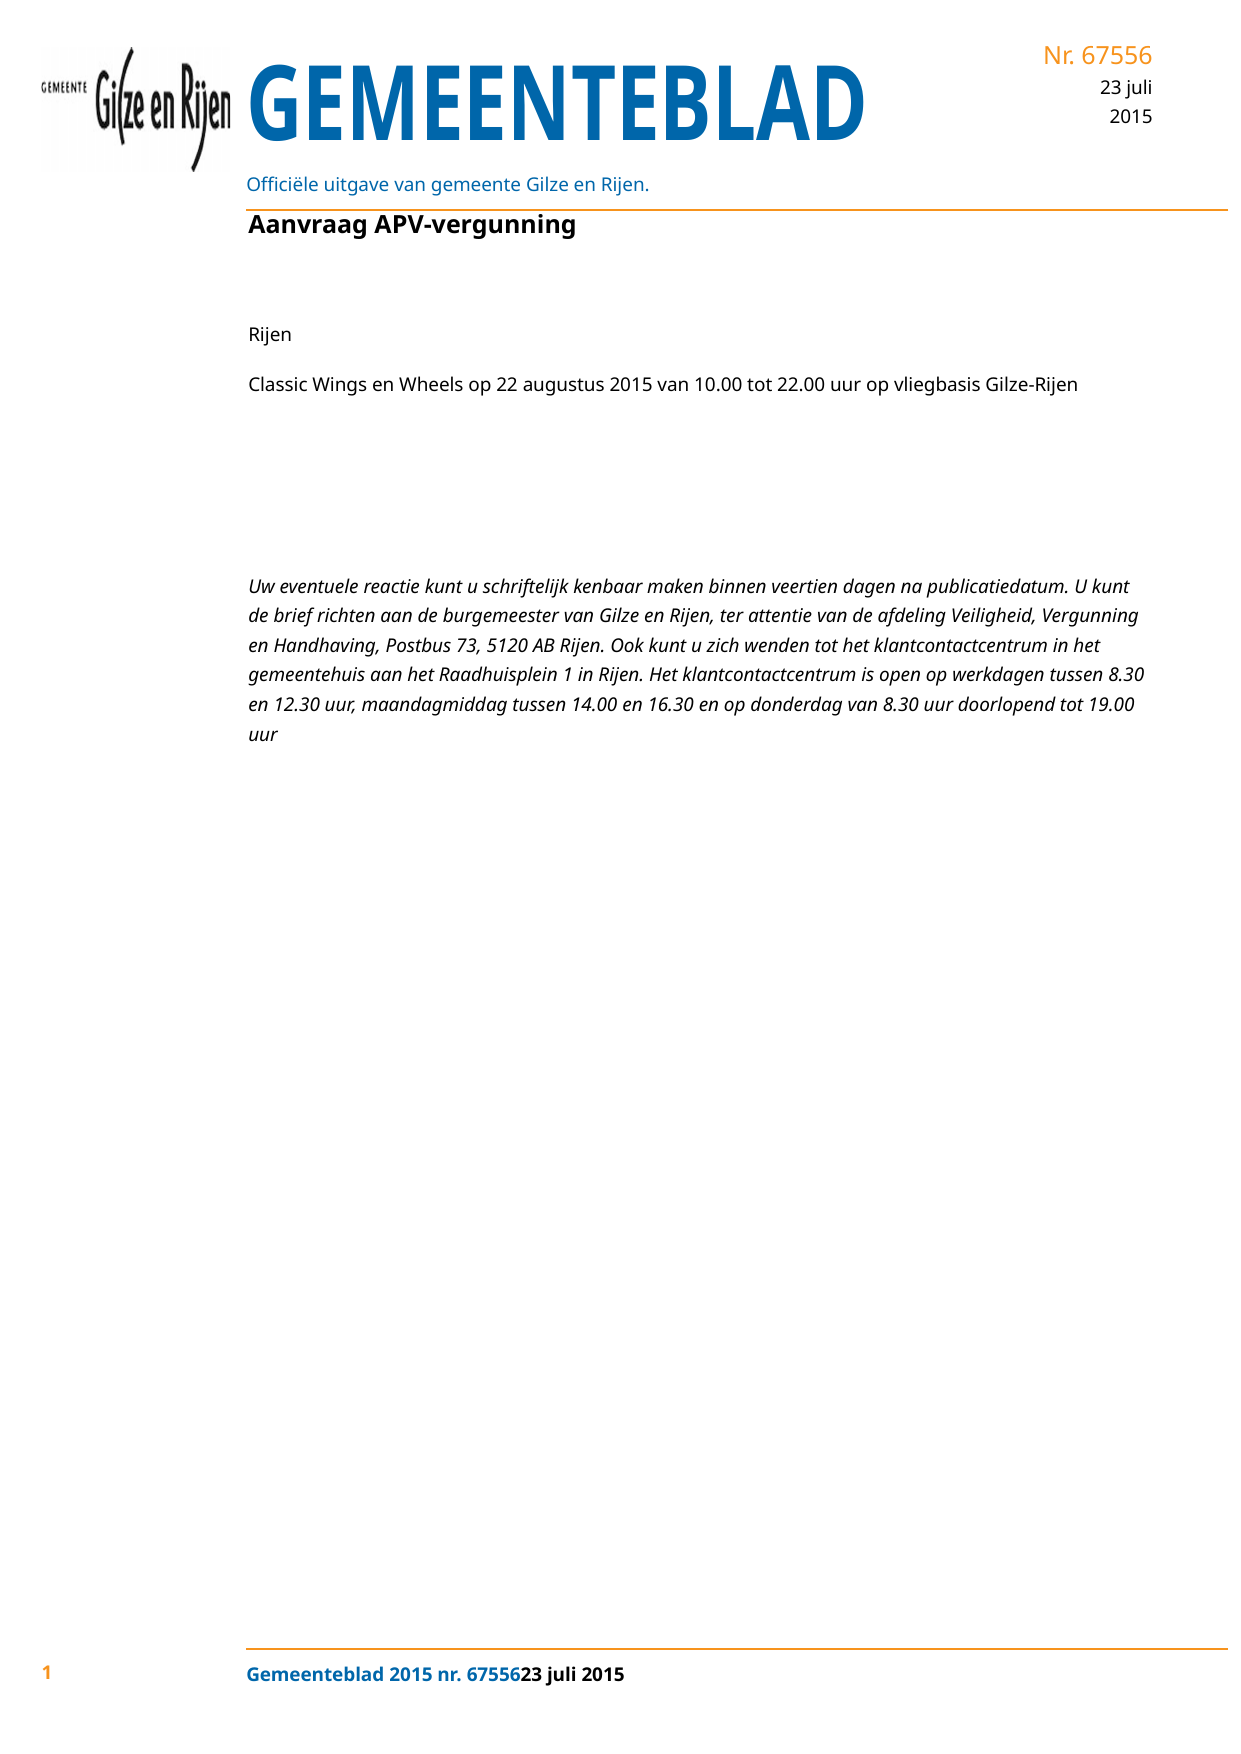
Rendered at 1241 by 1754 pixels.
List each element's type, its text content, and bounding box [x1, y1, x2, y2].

picture [41, 47, 231, 172]
text Uw eventuele reactie kunt u schriftelijk kenbaar maken binnen veertien dagen na publicatiedatum. U kunt de brief richten aan de burgemeester van Gilze en Rijen, ter attentie van de afdeling Veiligheid, Vergunning en Handhaving, Postbus 73, 5120 AB Rijen. Ook kunt u zich wenden tot het klantcontactcentrum in het gemeentehuis aan het Raadhuisplein 1 in Rijen. Het klantcontactcentrum is open op werkdagen tussen 8.30 en 12.30 uur, maandagmiddag tussen 14.00 en 16.30 en op donderdag van 8.30 uur doorlopend tot 19.00 uur [248, 573, 1152, 746]
text Aanvraag APV-vergunning [248, 211, 1152, 241]
text Classic Wings en Wheels op 22 augustus 2015 van 10.00 tot 22.00 uur op vliegbasis Gilze-Rijen [248, 371, 1152, 397]
text Rijen [248, 321, 1152, 346]
